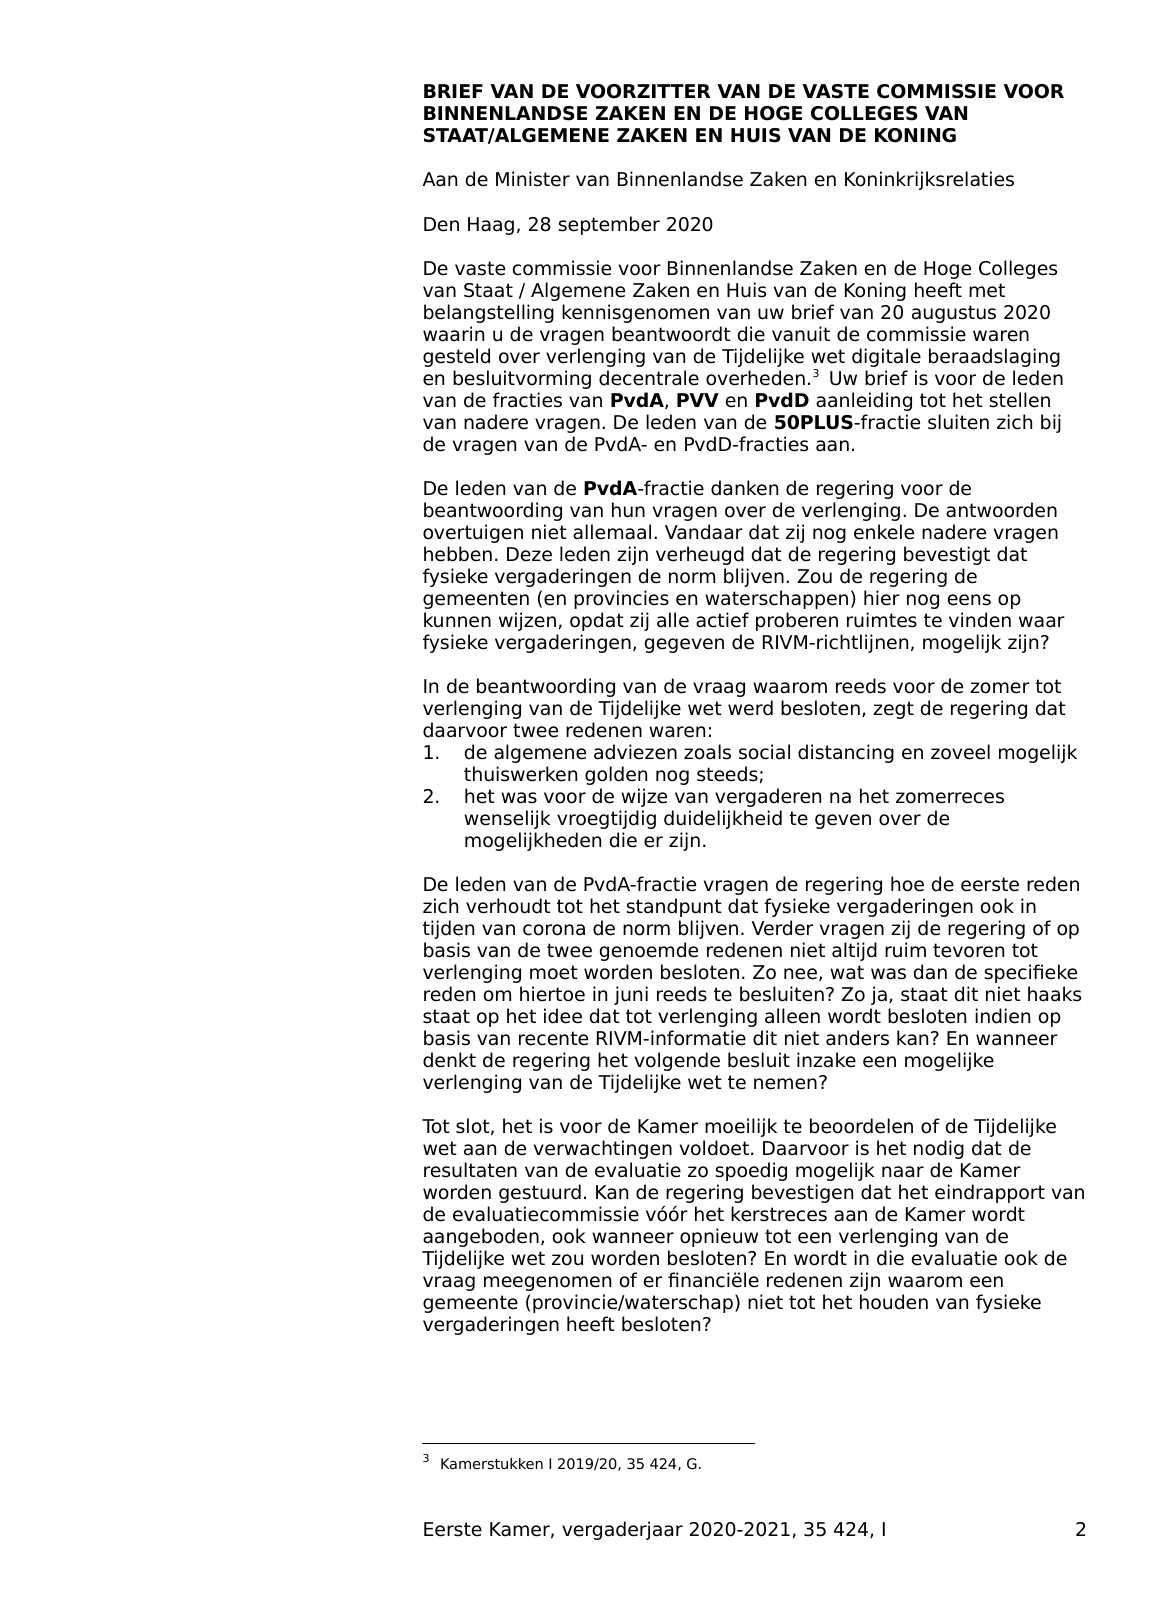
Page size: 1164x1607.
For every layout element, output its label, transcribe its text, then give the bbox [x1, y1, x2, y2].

text Den Haag, 28 september 2020 [422, 213, 1087, 236]
text Kamerstukken I 2019/20, 35 424, G. [422, 1452, 1087, 1474]
text In de beantwoording van de vraag waarom reeds voor de zomer tot verlenging van de Tijdelijke wet werd besloten, zegt de regering dat daarvoor twee redenen waren: [422, 676, 1087, 742]
text 2. het was voor de wijze van vergaderen na het zomerreces wenselijk vroegtijdig duidelijkheid te geven over de mogelijkheden die er zijn. [422, 786, 1087, 852]
text De leden van de PvdA-fractie danken de regering voor de beantwoording van hun vragen over de verlenging. De antwoorden overtuigen niet allemaal. Vandaar dat zij nog enkele nadere vragen hebben. Deze leden zijn verheugd dat de regering bevestigt dat fysieke vergaderingen de norm blijven. Zou de regering de gemeenten (en provincies en waterschappen) hier nog eens op kunnen wijzen, opdat zij alle actief proberen ruimtes te vinden waar fysieke vergaderingen, gegeven de RIVM-richtlijnen, mogelijk zijn? [422, 478, 1087, 653]
text De leden van de PvdA-fractie vragen de regering hoe de eerste reden zich verhoudt tot het standpunt dat fysieke vergaderingen ook in tijden van corona de norm blijven. Verder vragen zij de regering of op basis van de twee genoemde redenen niet altijd ruim tevoren tot verlenging moet worden besloten. Zo nee, wat was dan de specifieke reden om hiertoe in juni reeds te besluiten? Zo ja, staat dit niet haaks staat op het idee dat tot verlenging alleen wordt besloten indien op basis van recente RIVM-informatie dit niet anders kan? En wanneer denkt de regering het volgende besluit inzake een mogelijke verlenging van de Tijdelijke wet te nemen? [422, 874, 1087, 1093]
text Tot slot, het is voor de Kamer moeilijk te beoordelen of de Tijdelijke wet aan de verwachtingen voldoet. Daarvoor is het nodig dat de resultaten van de evaluatie zo spoedig mogelijk naar de Kamer worden gestuurd. Kan de regering bevestigen dat het eindrapport van de evaluatiecommissie vóór het kerstreces aan de Kamer wordt aangeboden, ook wanneer opnieuw tot een verlenging van de Tijdelijke wet zou worden besloten? En wordt in die evaluatie ook de vraag meegenomen of er financiële redenen zijn waarom een gemeente (provincie/waterschap) niet tot het houden van fysieke vergaderingen heeft besloten? [422, 1116, 1087, 1336]
text De vaste commissie voor Binnenlandse Zaken en de Hoge Colleges van Staat / Algemene Zaken en Huis van de Koning heeft met belangstelling kennisgenomen van uw brief van 20 augustus 2020 waarin u de vragen beantwoordt die vanuit de commissie waren gesteld over verlenging van de Tijdelijke wet digitale beraadslaging en besluitvorming decentrale overheden. Uw brief is voor de leden van de fracties van PvdA, PVV en PvdD aanleiding tot het stellen van nadere vragen. De leden van de 50PLUS-fractie sluiten zich bij de vragen van de PvdA- en PvdD-fracties aan. [422, 258, 1087, 456]
text BRIEF VAN DE VOORZITTER VAN DE VASTE COMMISSIE VOOR BINNENLANDSE ZAKEN EN DE HOGE COLLEGES VAN STAAT/ALGEMENE ZAKEN EN HUIS VAN DE KONING [422, 81, 1087, 147]
text Aan de Minister van Binnenlandse Zaken en Koninkrijksrelaties [422, 169, 1087, 191]
text 1. de algemene adviezen zoals social distancing en zoveel mogelijk thuiswerken golden nog steeds; [422, 742, 1087, 786]
